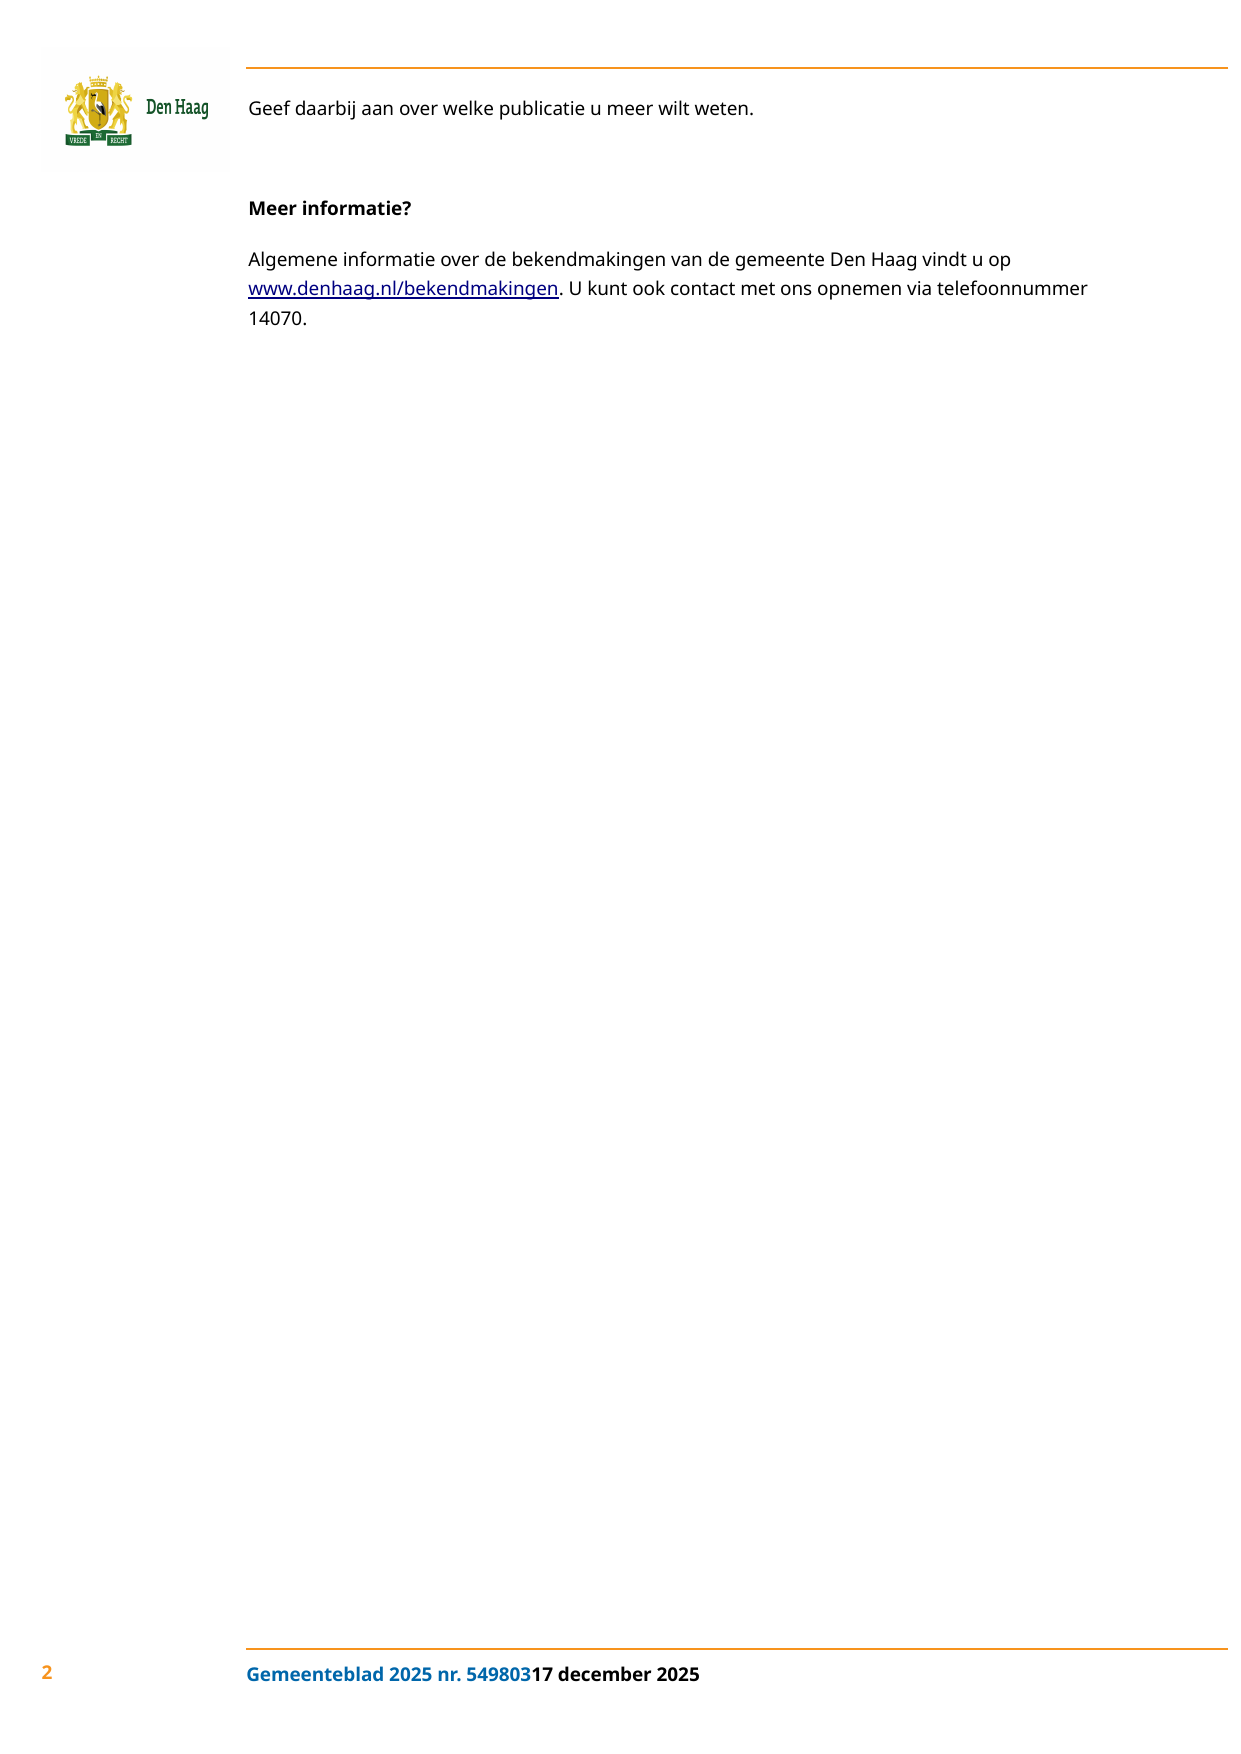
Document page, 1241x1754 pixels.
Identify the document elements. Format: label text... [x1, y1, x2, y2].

text Meer informatie? [248, 196, 1152, 221]
text Geef daarbij aan over welke publicatie u meer wilt weten. [248, 95, 1152, 121]
picture [41, 47, 231, 172]
text Algemene informatie over de bekendmakingen van de gemeente Den Haag vindt u op www.denhaag.nl/bekendmakingen. U kunt ook contact met ons opnemen via telefoonnummer 14070. [248, 246, 1152, 331]
